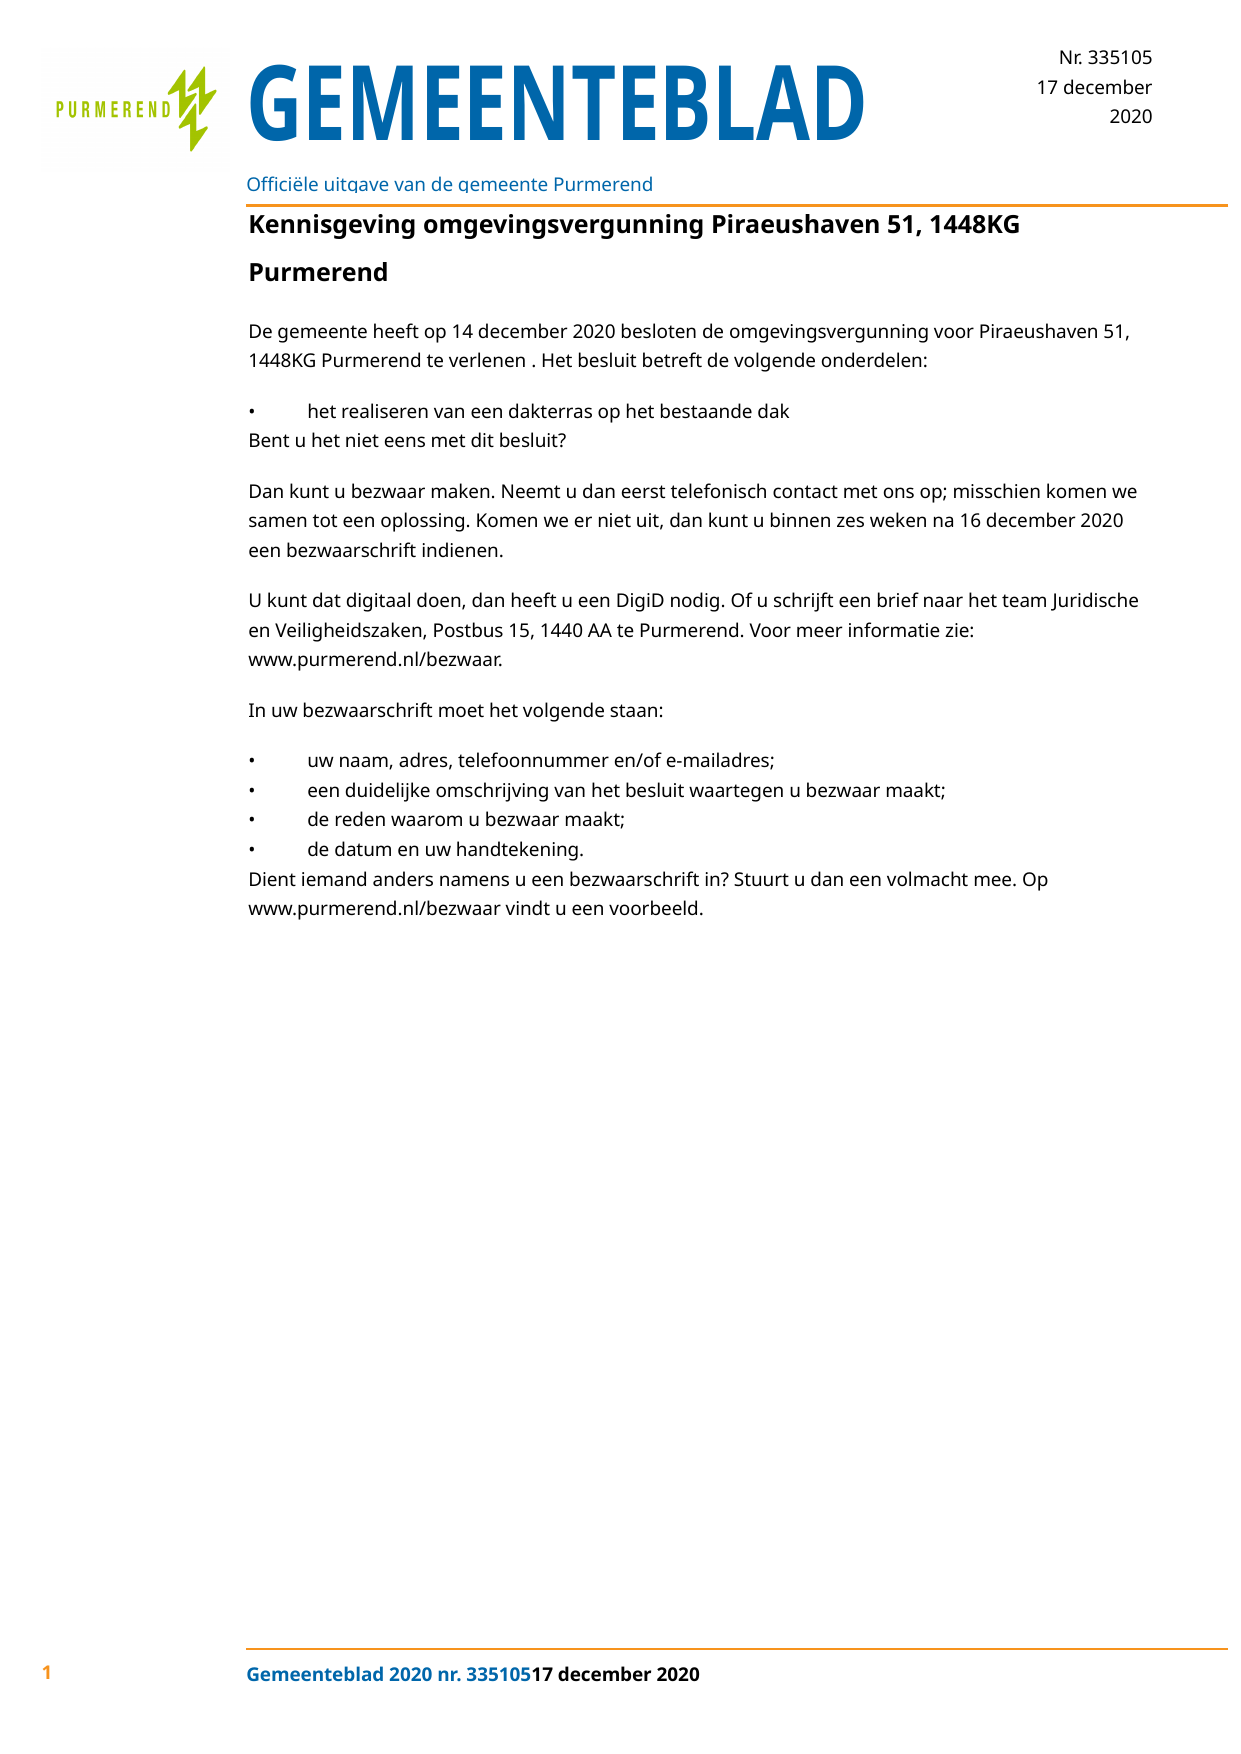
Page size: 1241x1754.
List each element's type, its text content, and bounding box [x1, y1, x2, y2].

text Bent u het niet eens met dit besluit? [248, 427, 1152, 453]
text De gemeente heeft op 14 december 2020 besloten de omgevingsvergunning voor Piraeushaven 51, 1448KG Purmerend te verlenen . Het besluit betreft de volgende onderdelen: [248, 318, 1152, 373]
text Kennisgeving omgevingsvergunning Piraeushaven 51, 1448KG Purmerend [248, 207, 1152, 288]
list de datum en uw handtekening. [248, 836, 1152, 862]
text U kunt dat digitaal doen, dan heeft u een DigiD nodig. Of u schrijft een brief naar het team Juridische en Veiligheidszaken, Postbus 15, 1440 AA te Purmerend. Voor meer informatie zie: www.purmerend.nl/bezwaar. [248, 587, 1152, 672]
list een duidelijke omschrijving van het besluit waartegen u bezwaar maakt; [248, 777, 1152, 803]
text Dan kunt u bezwaar maken. Neemt u dan eerst telefonisch contact met ons op; misschien komen we samen tot een oplossing. Komen we er niet uit, dan kunt u binnen zes weken na 16 december 2020 een bezwaarschrift indienen. [248, 478, 1152, 563]
list uw naam, adres, telefoonnummer en/of e-mailadres; [248, 747, 1152, 773]
text Dient iemand anders namens u een bezwaarschrift in? Stuurt u dan een volmacht mee. Op www.purmerend.nl/bezwaar vindt u een voorbeeld. [248, 866, 1152, 921]
text In uw bezwaarschrift moet het volgende staan: [248, 697, 1152, 723]
picture [41, 47, 231, 172]
list het realiseren van een dakterras op het bestaande dak [248, 398, 1152, 424]
list de reden waarom u bezwaar maakt; [248, 807, 1152, 832]
